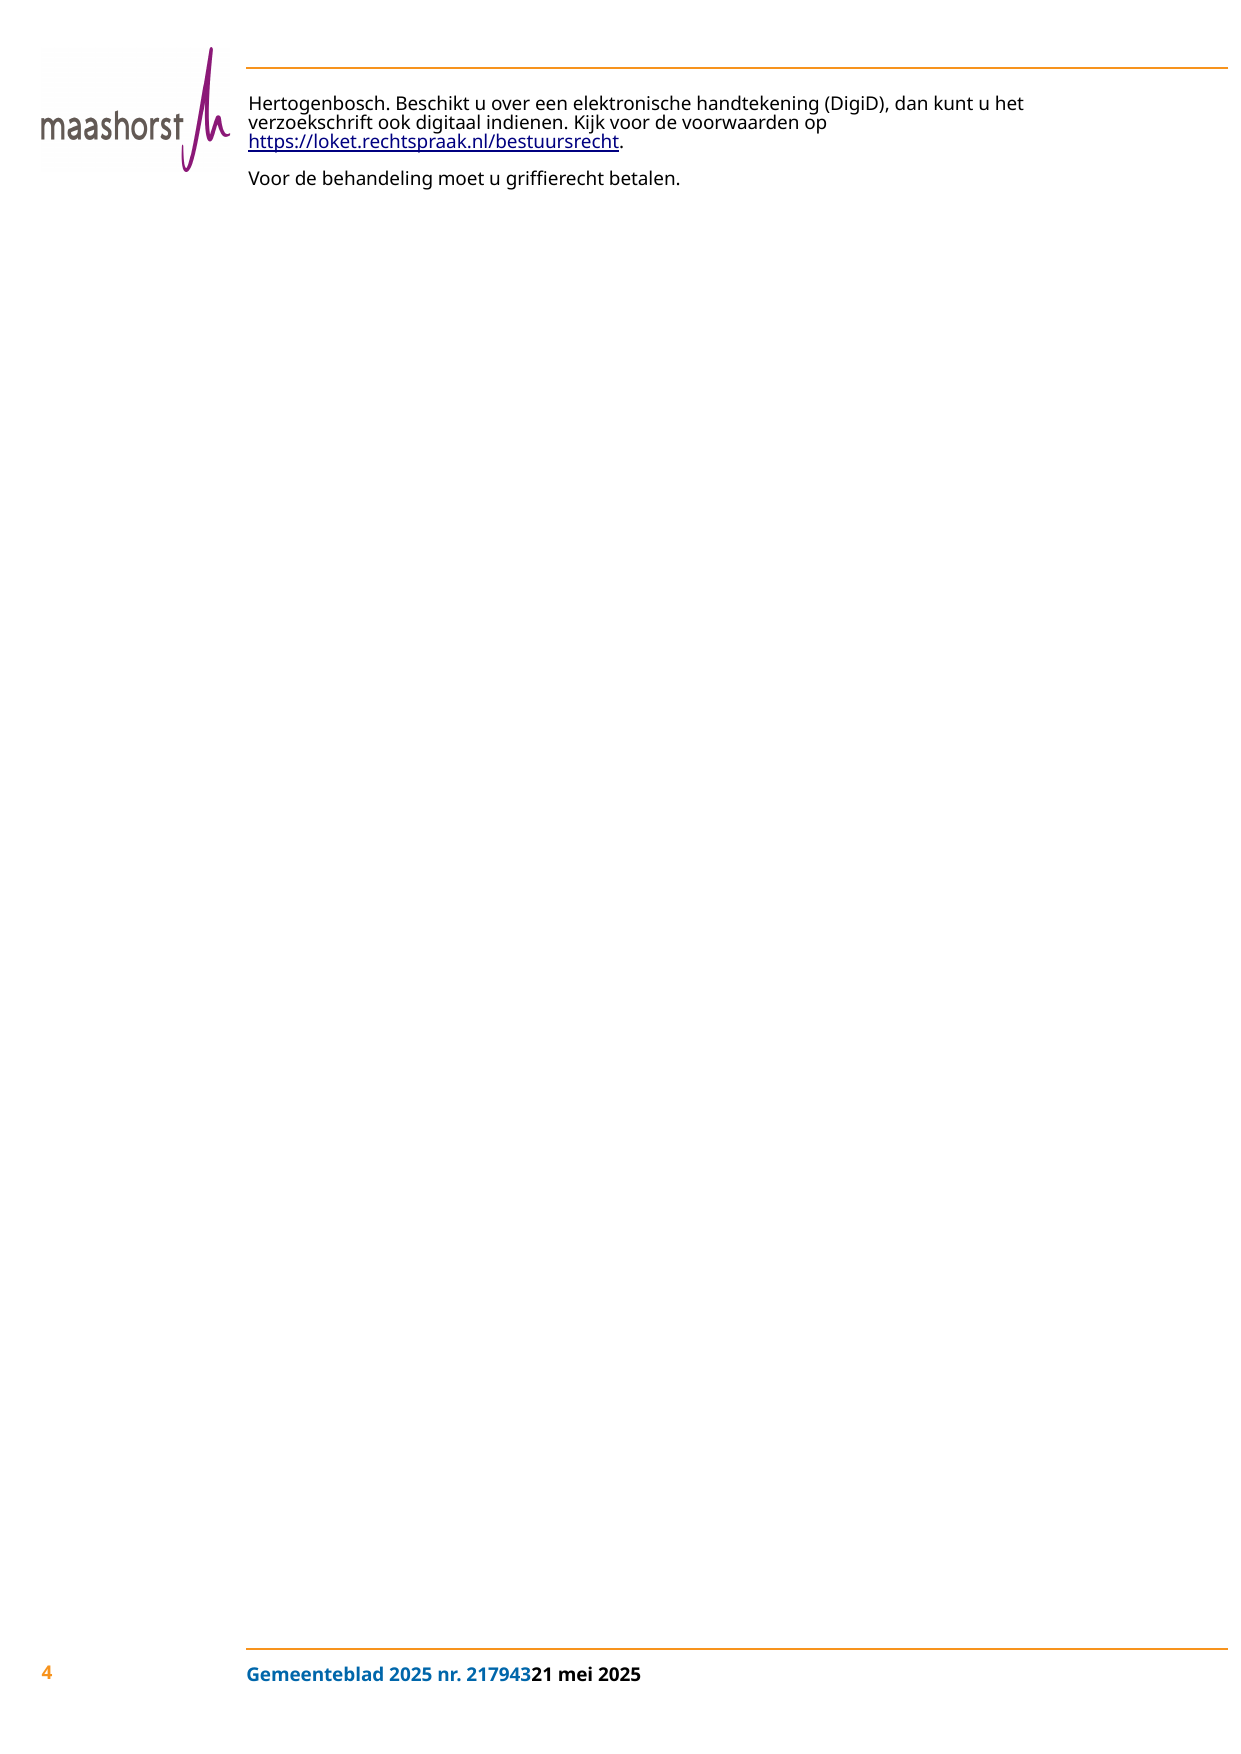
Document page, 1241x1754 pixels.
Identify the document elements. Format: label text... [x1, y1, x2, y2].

text Hertogenbosch. Beschikt u over een elektronische handtekening (DigiD), dan kunt u het verzoekschrift ook digitaal indienen. Kijk voor de voorwaarden op https://loket.rechtspraak.nl/bestuursrecht. [248, 95, 1152, 153]
picture [41, 47, 231, 172]
text Voor de behandeling moet u griffierecht betalen. [248, 170, 1152, 189]
